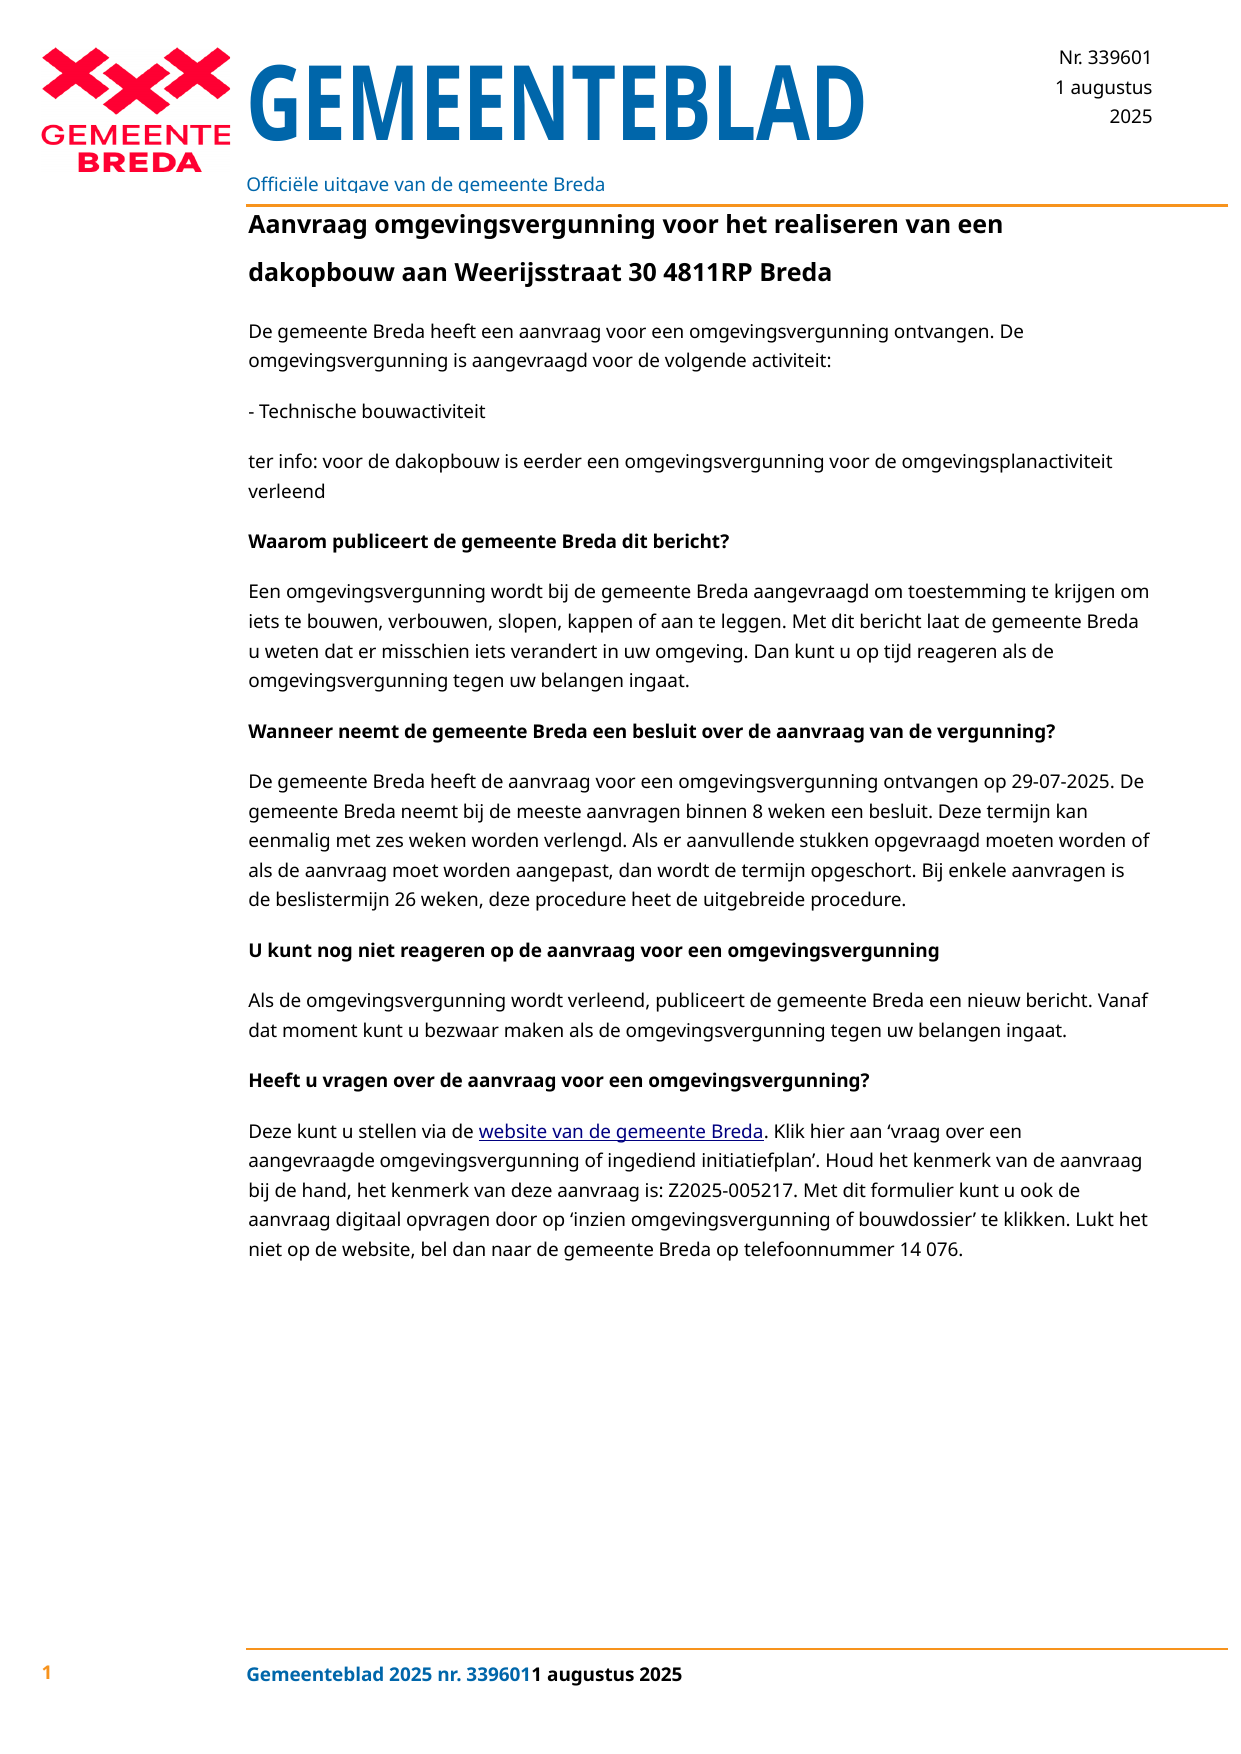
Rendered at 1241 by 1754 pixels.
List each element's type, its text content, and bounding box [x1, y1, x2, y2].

text Wanneer neemt de gemeente Breda een besluit over de aanvraag van de vergunning? [248, 718, 1152, 744]
text De gemeente Breda heeft de aanvraag voor een omgevingsvergunning ontvangen op 29-07-2025. De gemeente Breda neemt bij de meeste aanvragen binnen 8 weken een besluit. Deze termijn kan eenmalig met zes weken worden verlengd. Als er aanvullende stukken opgevraagd moeten worden of als de aanvraag moet worden aangepast, dan wordt de termijn opgeschort. Bij enkele aanvragen is de beslistermijn 26 weken, deze procedure heet de uitgebreide procedure. [248, 768, 1152, 912]
text De gemeente Breda heeft een aanvraag voor een omgevingsvergunning ontvangen. De omgevingsvergunning is aangevraagd voor de volgende activiteit: [248, 318, 1152, 373]
text Als de omgevingsvergunning wordt verleend, publiceert de gemeente Breda een nieuw bericht. Vanaf dat moment kunt u bezwaar maken als de omgevingsvergunning tegen uw belangen ingaat. [248, 987, 1152, 1043]
picture [41, 47, 231, 172]
text Waarom publiceert de gemeente Breda dit bericht? [248, 528, 1152, 554]
text Deze kunt u stellen via de website van de gemeente Breda. Klik hier aan ‘vraag over een aangevraagde omgevingsvergunning of ingediend initiatiefplan’. Houd het kenmerk van de aanvraag bij de hand, het kenmerk van deze aanvraag is: Z2025-005217. Met dit formulier kunt u ook de aanvraag digitaal opvragen door op ‘inzien omgevingsvergunning of bouwdossier’ te klikken. Lukt het niet op de website, bel dan naar de gemeente Breda op telefoonnummer 14 076. [248, 1118, 1152, 1262]
text Heeft u vragen over de aanvraag voor een omgevingsvergunning? [248, 1067, 1152, 1093]
text Een omgevingsvergunning wordt bij de gemeente Breda aangevraagd om toestemming te krijgen om iets te bouwen, verbouwen, slopen, kappen of aan te leggen. Met dit bericht laat de gemeente Breda u weten dat er misschien iets verandert in uw omgeving. Dan kunt u op tijd reageren als de omgevingsvergunning tegen uw belangen ingaat. [248, 579, 1152, 693]
text U kunt nog niet reageren op de aanvraag voor een omgevingsvergunning [248, 937, 1152, 963]
text - Technische bouwactiviteit [248, 398, 1152, 424]
text ter info: voor de dakopbouw is eerder een omgevingsvergunning voor de omgevingsplanactiviteit verleend [248, 448, 1152, 504]
text Aanvraag omgevingsvergunning voor het realiseren van een dakopbouw aan Weerijsstraat 30 4811RP Breda [248, 207, 1152, 288]
